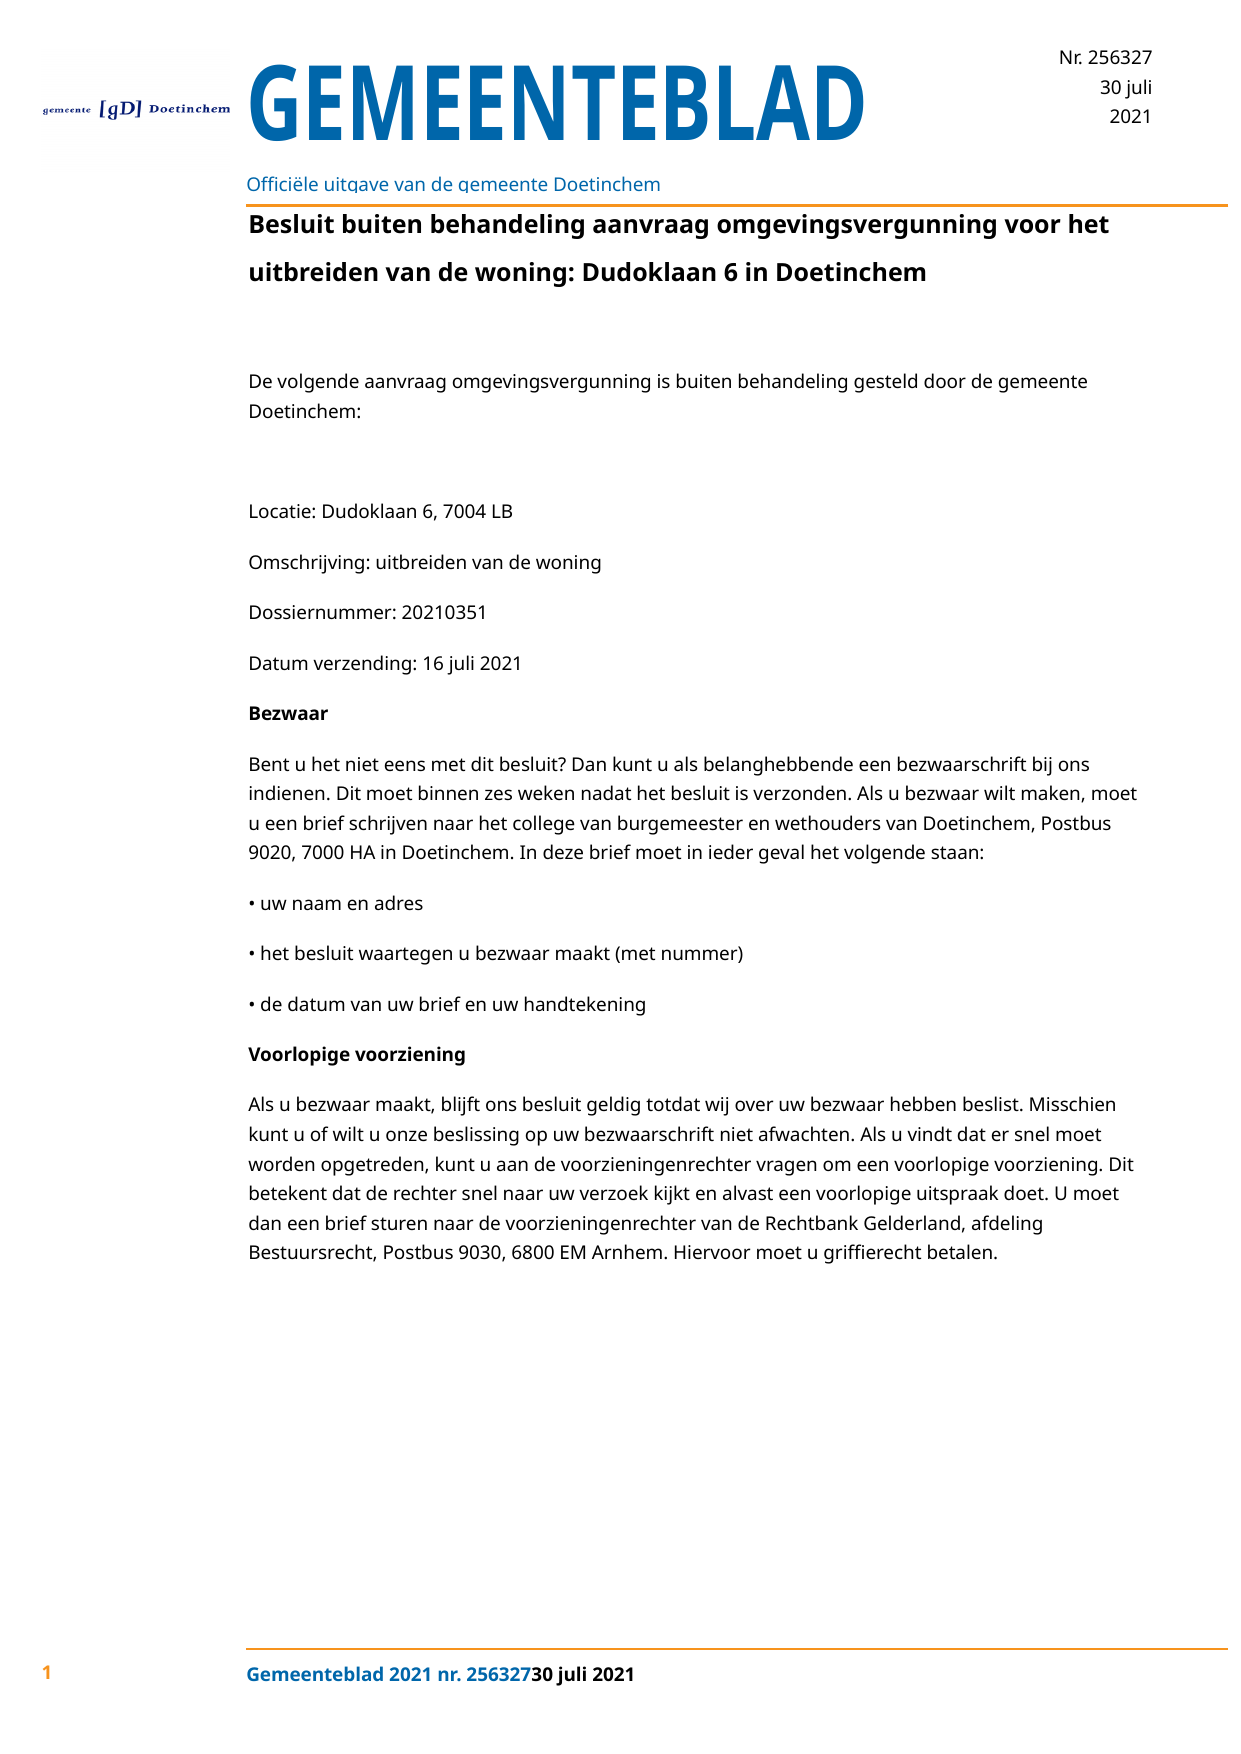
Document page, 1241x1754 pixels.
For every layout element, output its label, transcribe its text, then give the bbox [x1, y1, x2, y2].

text Omschrijving: uitbreiden van de woning [248, 549, 1152, 575]
text Locatie: Dudoklaan 6, 7004 LB [248, 499, 1152, 524]
text De volgende aanvraag omgevingsvergunning is buiten behandeling gesteld door de gemeente Doetinchem: [248, 368, 1152, 424]
text Voorlopige voorziening [248, 1041, 1152, 1067]
text Datum verzending: 16 juli 2021 [248, 650, 1152, 676]
text • het besluit waartegen u bezwaar maakt (met nummer) [248, 940, 1152, 966]
text Dossiernummer: 20210351 [248, 599, 1152, 625]
text • de datum van uw brief en uw handtekening [248, 991, 1152, 1017]
text Als u bezwaar maakt, blijft ons besluit geldig totdat wij over uw bezwaar hebben beslist. Misschien kunt u of wilt u onze beslissing op uw bezwaarschrift niet afwachten. Als u vindt dat er snel moet worden opgetreden, kunt u aan de voorzieningenrechter vragen om een voorlopige voorziening. Dit betekent dat de rechter snel naar uw verzoek kijkt en alvast een voorlopige uitspraak doet. U moet dan een brief sturen naar de voorzieningenrechter van de Rechtbank Gelderland, afdeling Bestuursrecht, Postbus 9030, 6800 EM Arnhem. Hiervoor moet u griffierecht betalen. [248, 1092, 1152, 1265]
text Bent u het niet eens met dit besluit? Dan kunt u als belanghebbende een bezwaarschrift bij ons indienen. Dit moet binnen zes weken nadat het besluit is verzonden. Als u bezwaar wilt maken, moet u een brief schrijven naar het college van burgemeester en wethouders van Doetinchem, Postbus 9020, 7000 HA in Doetinchem. In deze brief moet in ieder geval het volgende staan: [248, 751, 1152, 865]
picture [41, 47, 231, 172]
text • uw naam en adres [248, 890, 1152, 916]
text Bezwaar [248, 700, 1152, 726]
text Besluit buiten behandeling aanvraag omgevingsvergunning voor het uitbreiden van de woning: Dudoklaan 6 in Doetinchem [248, 207, 1152, 288]
